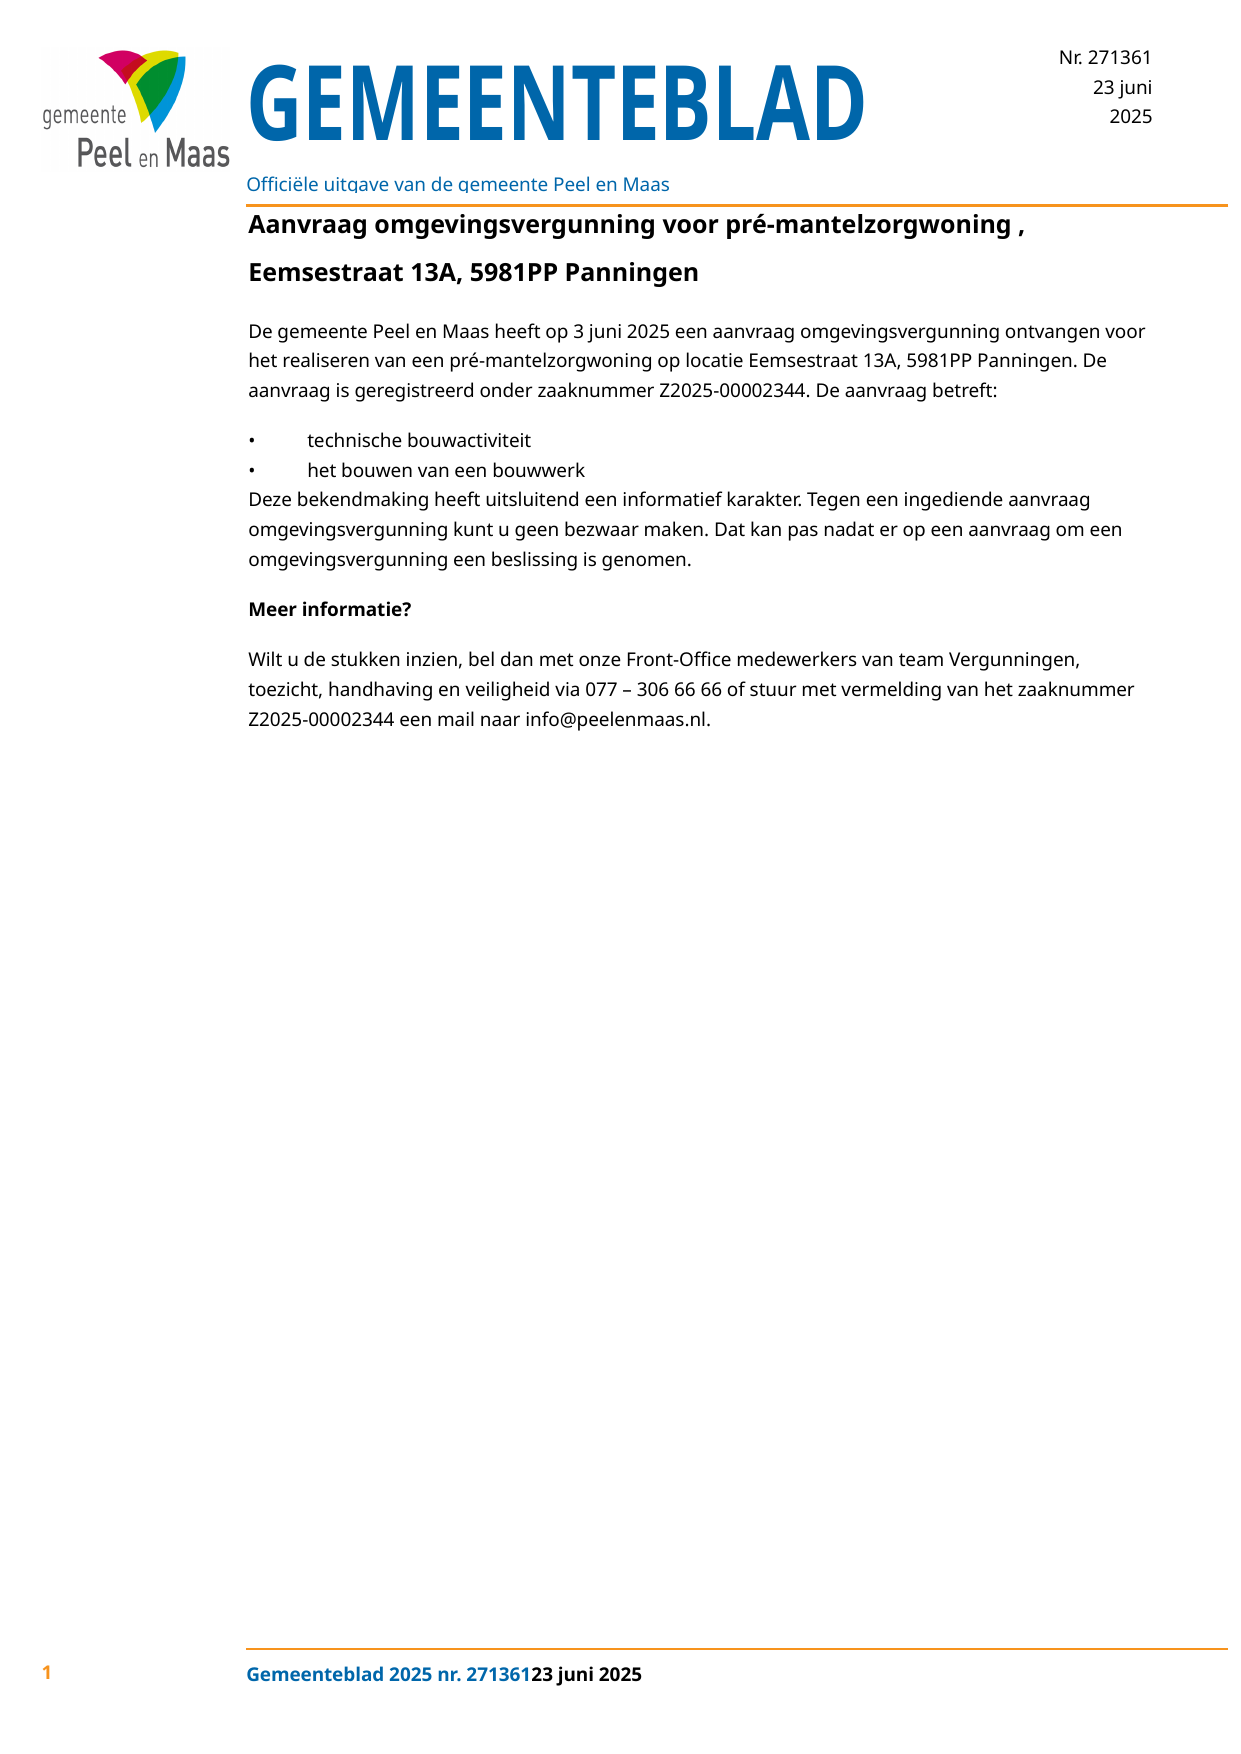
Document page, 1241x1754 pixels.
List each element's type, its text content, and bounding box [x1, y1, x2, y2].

list het bouwen van een bouwwerk [248, 457, 1152, 483]
text Deze bekendmaking heeft uitsluitend een informatief karakter. Tegen een ingediende aanvraag omgevingsvergunning kunt u geen bezwaar maken. Dat kan pas nadat er op een aanvraag om een omgevingsvergunning een beslissing is genomen. [248, 487, 1152, 572]
list technische bouwactiviteit [248, 427, 1152, 453]
text De gemeente Peel en Maas heeft op 3 juni 2025 een aanvraag omgevingsvergunning ontvangen voor het realiseren van een pré-mantelzorgwoning op locatie Eemsestraat 13A, 5981PP Panningen. De aanvraag is geregistreerd onder zaaknummer Z2025-00002344. De aanvraag betreft: [248, 318, 1152, 403]
text Aanvraag omgevingsvergunning voor pré-mantelzorgwoning , Eemsestraat 13A, 5981PP Panningen [248, 207, 1152, 288]
text Wilt u de stukken inzien, bel dan met onze Front-Office medewerkers van team Vergunningen, toezicht, handhaving en veiligheid via 077 – 306 66 66 of stuur met vermelding van het zaaknummer Z2025-00002344 een mail naar info@peelenmaas.nl. [248, 647, 1152, 732]
text Meer informatie? [248, 596, 1152, 622]
picture [41, 47, 231, 172]
